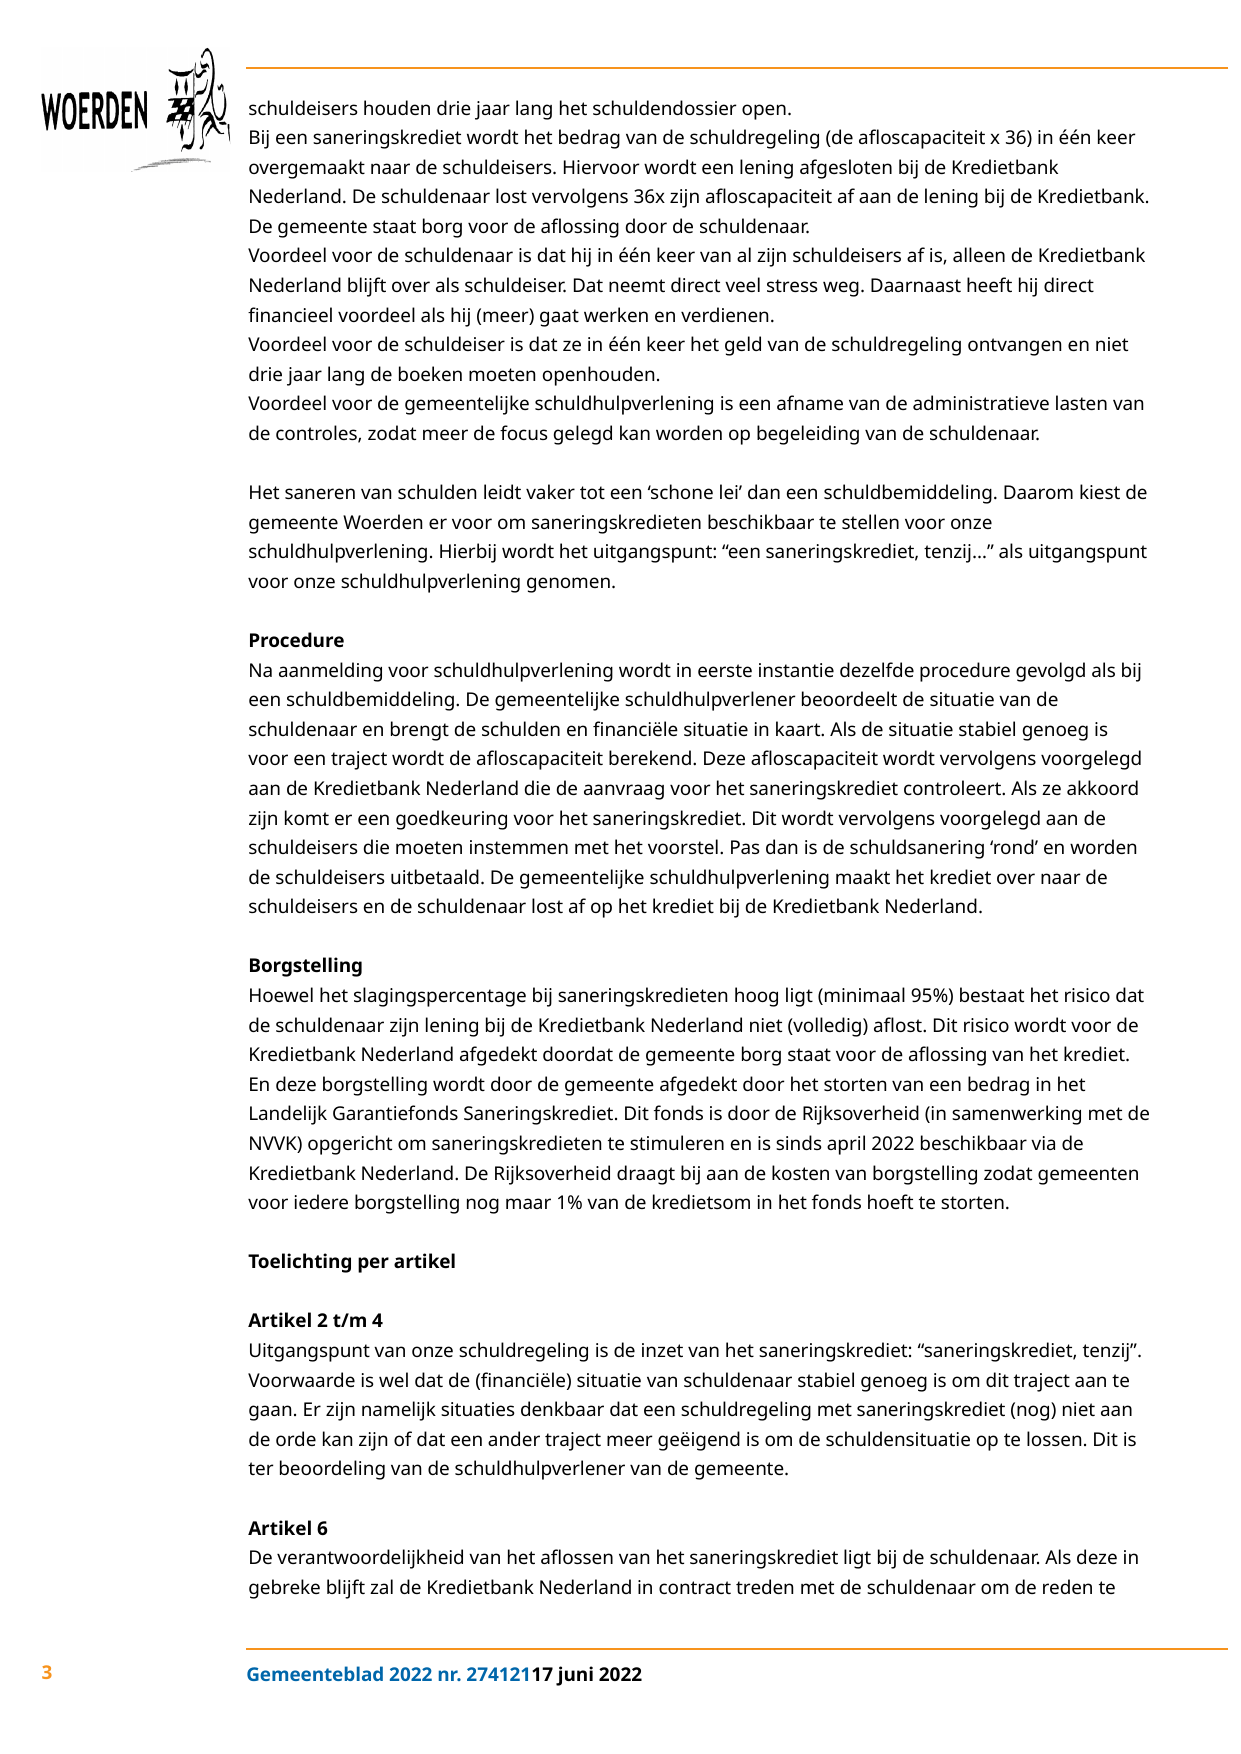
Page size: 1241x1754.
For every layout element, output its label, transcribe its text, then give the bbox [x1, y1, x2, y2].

text Na aanmelding voor schuldhulpverlening wordt in eerste instantie dezelfde procedure gevolgd als bij een schuldbemiddeling. De gemeentelijke schuldhulpverlener beoordeelt de situatie van de schuldenaar en brengt de schulden en financiële situatie in kaart. Als de situatie stabiel genoeg is voor een traject wordt de afloscapaciteit berekend. Deze afloscapaciteit wordt vervolgens voorgelegd aan de Kredietbank Nederland die de aanvraag voor het saneringskrediet controleert. Als ze akkoord zijn komt er een goedkeuring voor het saneringskrediet. Dit wordt vervolgens voorgelegd aan de schuldeisers die moeten instemmen met het voorstel. Pas dan is de schuldsanering ‘rond’ en worden de schuldeisers uitbetaald. De gemeentelijke schuldhulpverlening maakt het krediet over naar de schuldeisers en de schuldenaar lost af op het krediet bij de Kredietbank Nederland. [248, 657, 1152, 919]
text Borgstelling [248, 953, 1152, 978]
text Het saneren van schulden leidt vaker tot een ‘schone lei’ dan een schuldbemiddeling. Daarom kiest de gemeente Woerden er voor om saneringskredieten beschikbaar te stellen voor onze schuldhulpverlening. Hierbij wordt het uitgangspunt: “een saneringskrediet, tenzij…” als uitgangspunt voor onze schuldhulpverlening genomen. [248, 479, 1152, 594]
text Artikel 2 t/m 4 [248, 1308, 1152, 1333]
text Artikel 6 [248, 1515, 1152, 1541]
text Voordeel voor de gemeentelijke schuldhulpverlening is een afname van de administratieve lasten van de controles, zodat meer de focus gelegd kan worden op begeleiding van de schuldenaar. [248, 391, 1152, 446]
text schuldeisers houden drie jaar lang het schuldendossier open. [248, 95, 1152, 121]
text Voordeel voor de schuldenaar is dat hij in één keer van al zijn schuldeisers af is, alleen de Kredietbank Nederland blijft over als schuldeiser. Dat neemt direct veel stress weg. Daarnaast heeft hij direct financieel voordeel als hij (meer) gaat werken en verdienen. [248, 243, 1152, 328]
text Uitgangspunt van onze schuldregeling is de inzet van het saneringskrediet: “saneringskrediet, tenzij”. Voorwaarde is wel dat de (financiële) situatie van schuldenaar stabiel genoeg is om dit traject aan te gaan. Er zijn namelijk situaties denkbaar dat een schuldregeling met saneringskrediet (nog) niet aan de orde kan zijn of dat een ander traject meer geëigend is om de schuldensituatie op te lossen. Dit is ter beoordeling van de schuldhulpverlener van de gemeente. [248, 1337, 1152, 1481]
text Toelichting per artikel [248, 1248, 1152, 1274]
picture [41, 47, 231, 172]
text De verantwoordelijkheid van het aflossen van het saneringskrediet ligt bij de schuldenaar. Als deze in gebreke blijft zal de Kredietbank Nederland in contract treden met de schuldenaar om de reden te [248, 1544, 1152, 1600]
text Bij een saneringskrediet wordt het bedrag van de schuldregeling (de afloscapaciteit x 36) in één keer overgemaakt naar de schuldeisers. Hiervoor wordt een lening afgesloten bij de Kredietbank Nederland. De schuldenaar lost vervolgens 36x zijn afloscapaciteit af aan de lening bij de Kredietbank. De gemeente staat borg voor de aflossing door de schuldenaar. [248, 124, 1152, 239]
text Voordeel voor de schuldeiser is dat ze in één keer het geld van de schuldregeling ontvangen en niet drie jaar lang de boeken moeten openhouden. [248, 331, 1152, 387]
text Hoewel het slagingspercentage bij saneringskredieten hoog ligt (minimaal 95%) bestaat het risico dat de schuldenaar zijn lening bij de Kredietbank Nederland niet (volledig) aflost. Dit risico wordt voor de Kredietbank Nederland afgedekt doordat de gemeente borg staat voor de aflossing van het krediet. En deze borgstelling wordt door de gemeente afgedekt door het storten van een bedrag in het Landelijk Garantiefonds Saneringskrediet. Dit fonds is door de Rijksoverheid (in samenwerking met de NVVK) opgericht om saneringskredieten te stimuleren en is sinds april 2022 beschikbaar via de Kredietbank Nederland. De Rijksoverheid draagt bij aan de kosten van borgstelling zodat gemeenten voor iedere borgstelling nog maar 1% van de kredietsom in het fonds hoeft te storten. [248, 982, 1152, 1215]
text Procedure [248, 627, 1152, 653]
